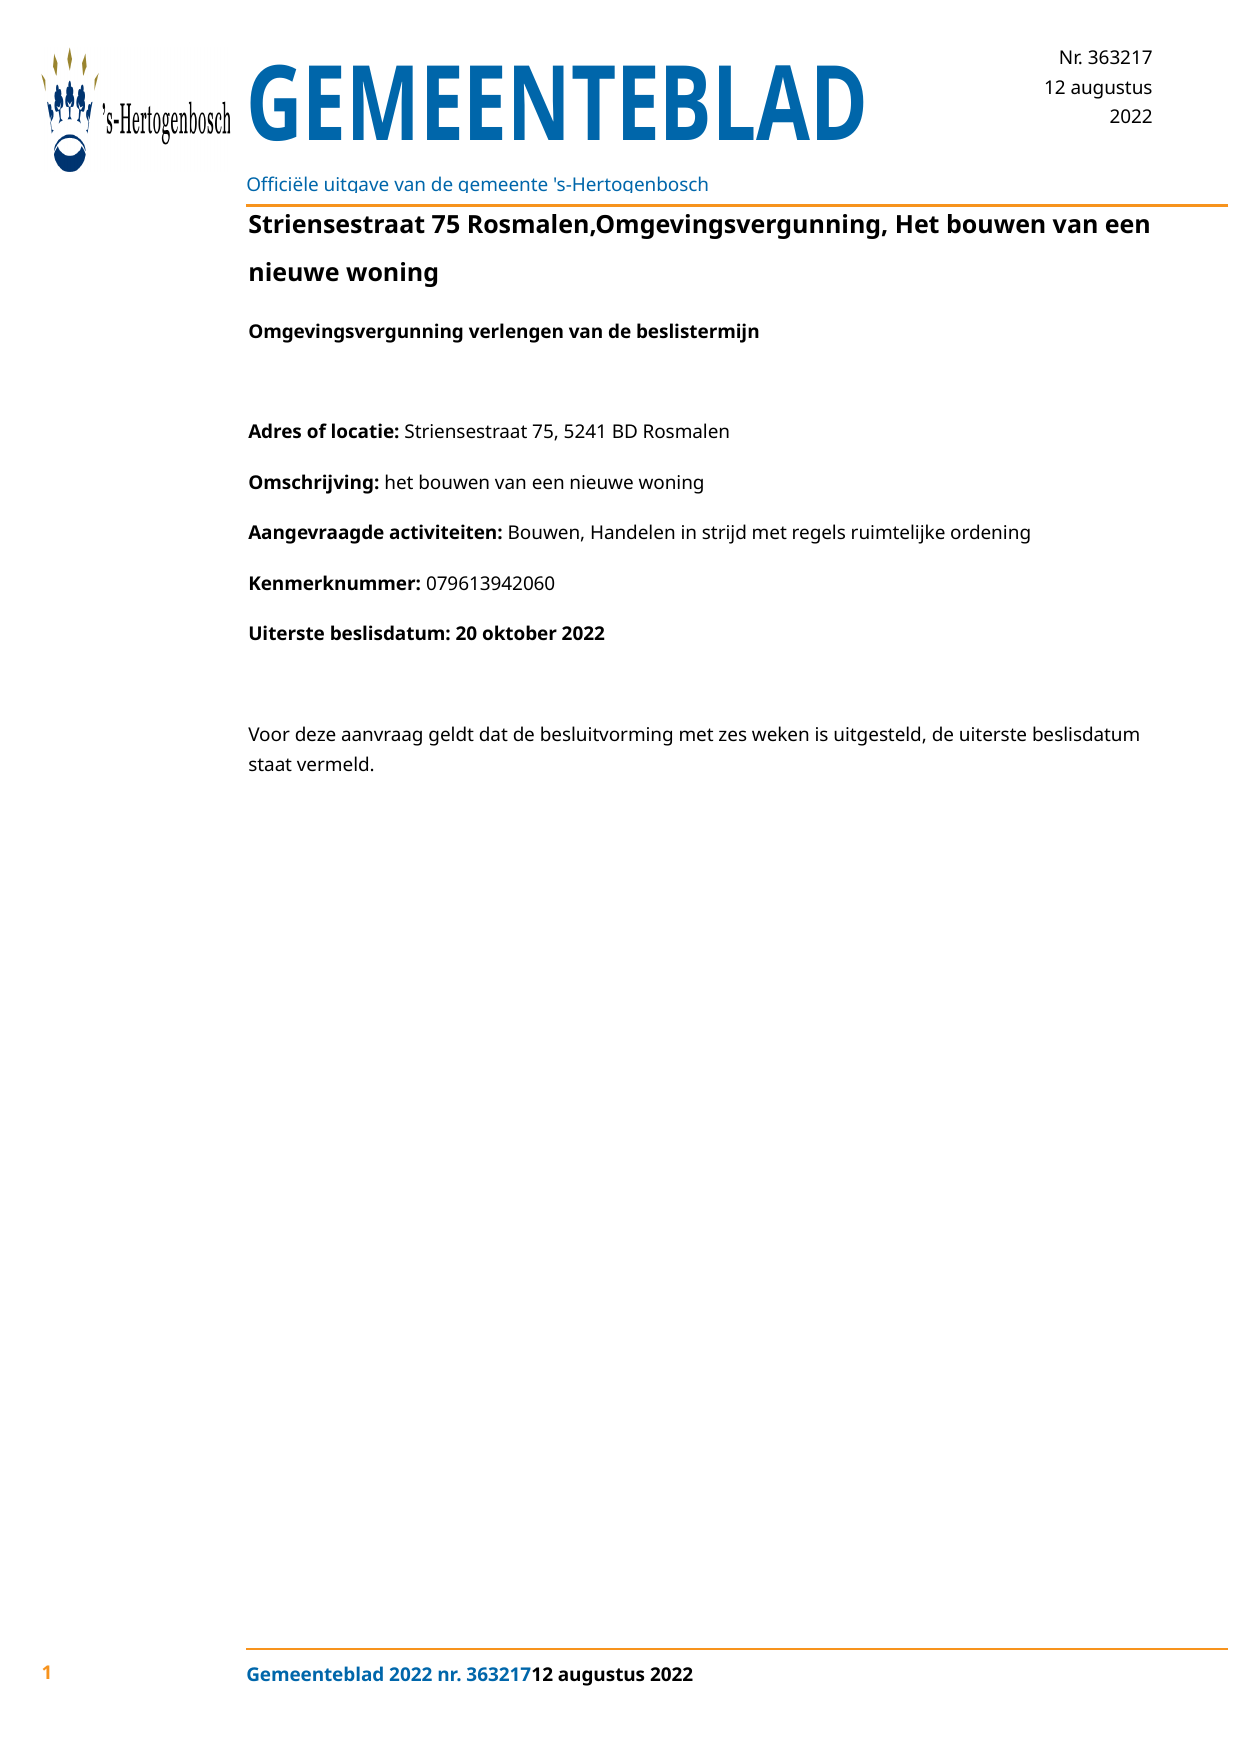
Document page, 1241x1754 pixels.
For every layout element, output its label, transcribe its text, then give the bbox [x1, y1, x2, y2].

text Adres of locatie: Striensestraat 75, 5241 BD Rosmalen [248, 419, 1152, 444]
text Kenmerknummer: 079613942060 [248, 570, 1152, 596]
text Aangevraagde activiteiten: Bouwen, Handelen in strijd met regels ruimtelijke ordening [248, 519, 1152, 545]
text Omschrijving: het bouwen van een nieuwe woning [248, 469, 1152, 495]
text Uiterste beslisdatum: 20 oktober 2022 [248, 620, 1152, 646]
picture [41, 47, 231, 172]
text Omgevingsvergunning verlengen van de beslistermijn [248, 318, 1152, 344]
text Striensestraat 75 Rosmalen,Omgevingsvergunning, Het bouwen van een nieuwe woning [248, 207, 1152, 288]
text Voor deze aanvraag geldt dat de besluitvorming met zes weken is uitgesteld, de uiterste beslisdatum staat vermeld. [248, 721, 1152, 777]
